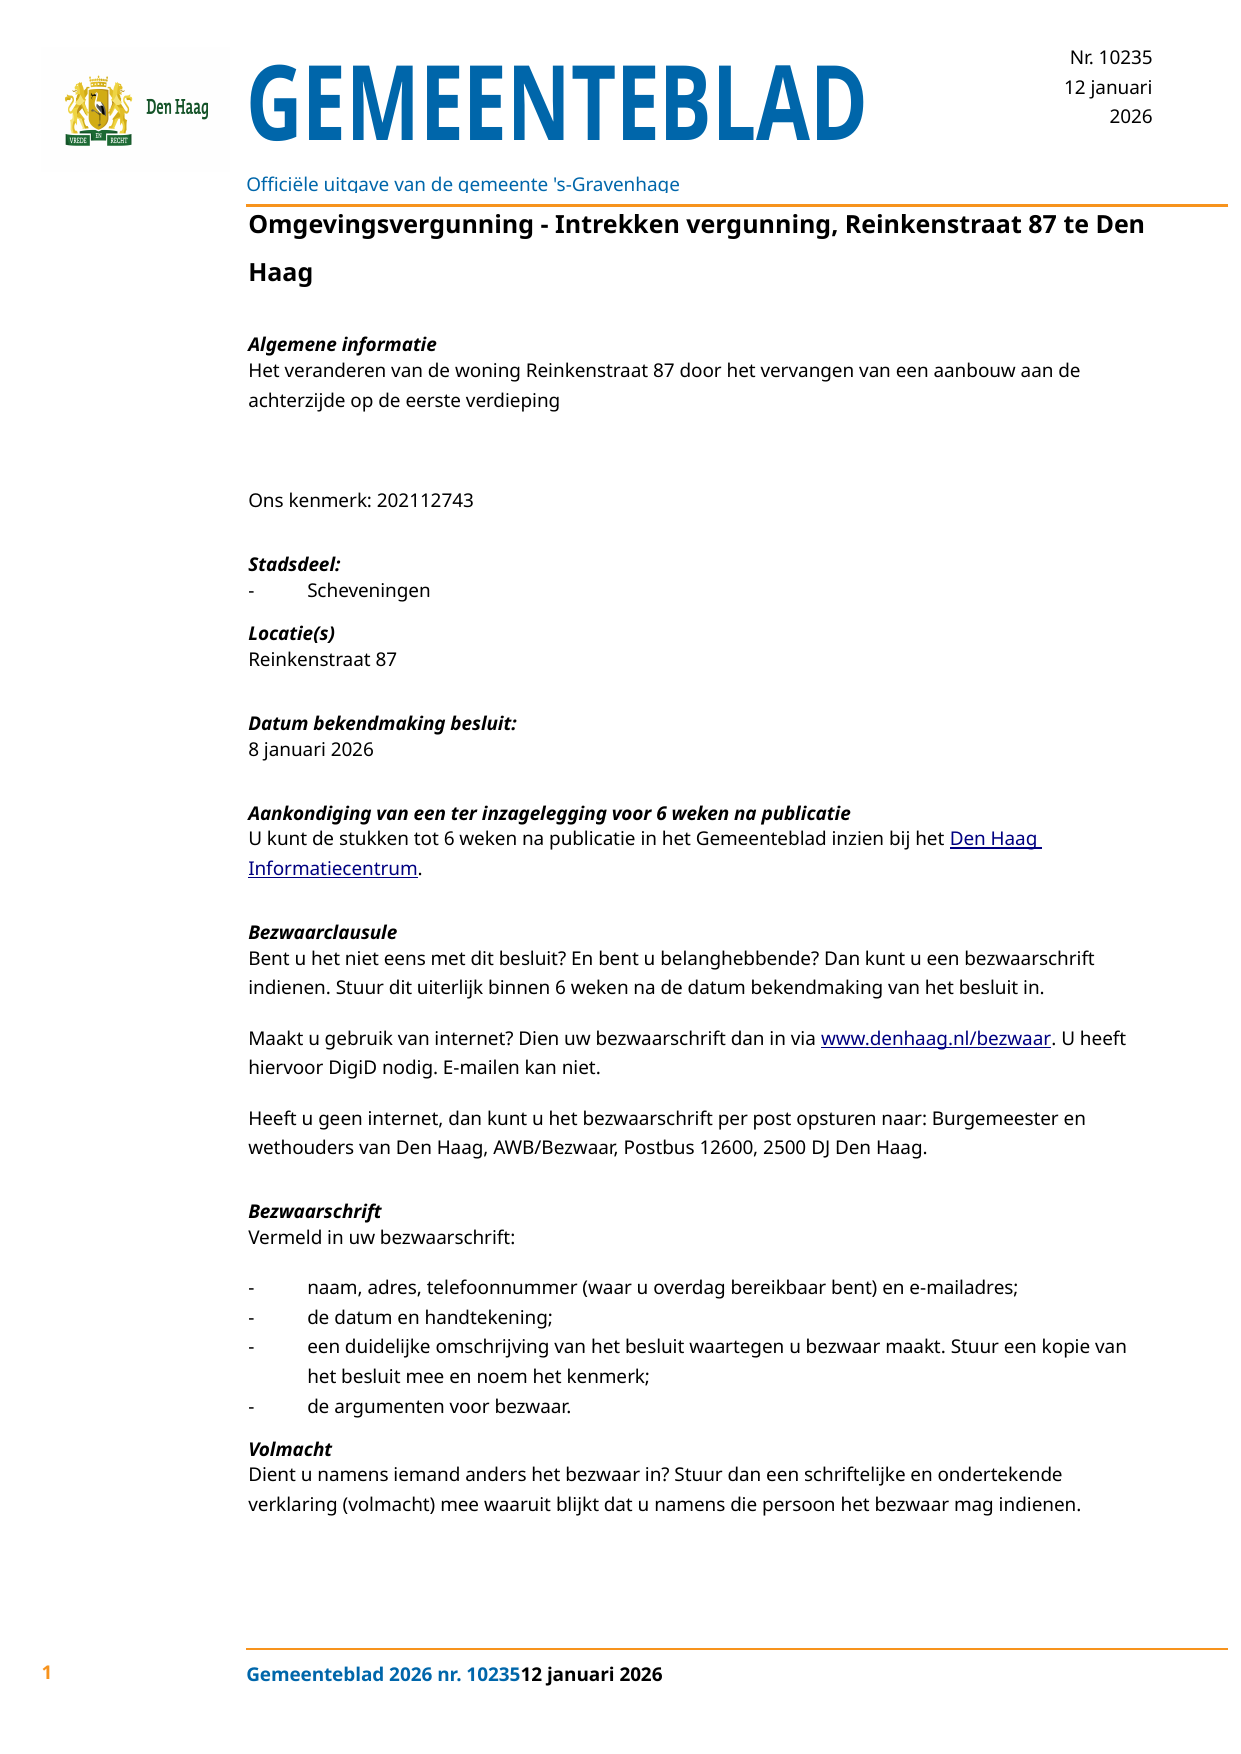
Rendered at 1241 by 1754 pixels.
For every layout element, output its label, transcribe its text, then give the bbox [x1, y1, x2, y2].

text Ons kenmerk: 202112743 [248, 488, 1152, 513]
text Locatie(s) [248, 620, 1152, 646]
text Heeft u geen internet, dan kunt u het bezwaarschrift per post opsturen naar: Burgemeester en wethouders van Den Haag, AWB/Bezwaar, Postbus 12600, 2500 DJ Den Haag. [248, 1105, 1152, 1160]
list naam, adres, telefoonnummer (waar u overdag bereikbaar bent) en e-mailadres; [248, 1274, 1152, 1300]
text Reinkenstraat 87 [248, 646, 1152, 672]
text Datum bekendmaking besluit: [248, 710, 1152, 736]
list de argumenten voor bezwaar. [248, 1393, 1152, 1418]
list een duidelijke omschrijving van het besluit waartegen u bezwaar maakt. Stuur een kopie van het besluit mee en noem het kenmerk; [248, 1334, 1152, 1389]
text Stadsdeel: [248, 552, 1152, 577]
picture [41, 47, 231, 172]
text Volmacht [248, 1436, 1152, 1462]
text Vermeld in uw bezwaarschrift: [248, 1224, 1152, 1250]
text 8 januari 2026 [248, 736, 1152, 762]
text Algemene informatie [248, 331, 1152, 357]
text Het veranderen van de woning Reinkenstraat 87 door het vervangen van een aanbouw aan de achterzijde op de eerste verdieping [248, 357, 1152, 412]
text Maakt u gebruik van internet? Dien uw bezwaarschrift dan in via www.denhaag.nl/bezwaar. U heeft hiervoor DigiD nodig. E-mailen kan niet. [248, 1025, 1152, 1080]
text Dient u namens iemand anders het bezwaar in? Stuur dan een schriftelijke en ondertekende verklaring (volmacht) mee waaruit blijkt dat u namens die persoon het bezwaar mag indienen. [248, 1462, 1152, 1517]
text Omgevingsvergunning - Intrekken vergunning, Reinkenstraat 87 te Den Haag [248, 207, 1152, 288]
text U kunt de stukken tot 6 weken na publicatie in het Gemeenteblad inzien bij het Den Haag Informatiecentrum. [248, 826, 1152, 881]
text Aankondiging van een ter inzagelegging voor 6 weken na publicatie [248, 800, 1152, 826]
text Bezwaarclausule [248, 919, 1152, 945]
text Bezwaarschrift [248, 1198, 1152, 1224]
list Scheveningen [248, 577, 1152, 603]
list de datum en handtekening; [248, 1304, 1152, 1330]
text Bent u het niet eens met dit besluit? En bent u belanghebbende? Dan kunt u een bezwaarschrift indienen. Stuur dit uiterlijk binnen 6 weken na de datum bekendmaking van het besluit in. [248, 945, 1152, 1000]
